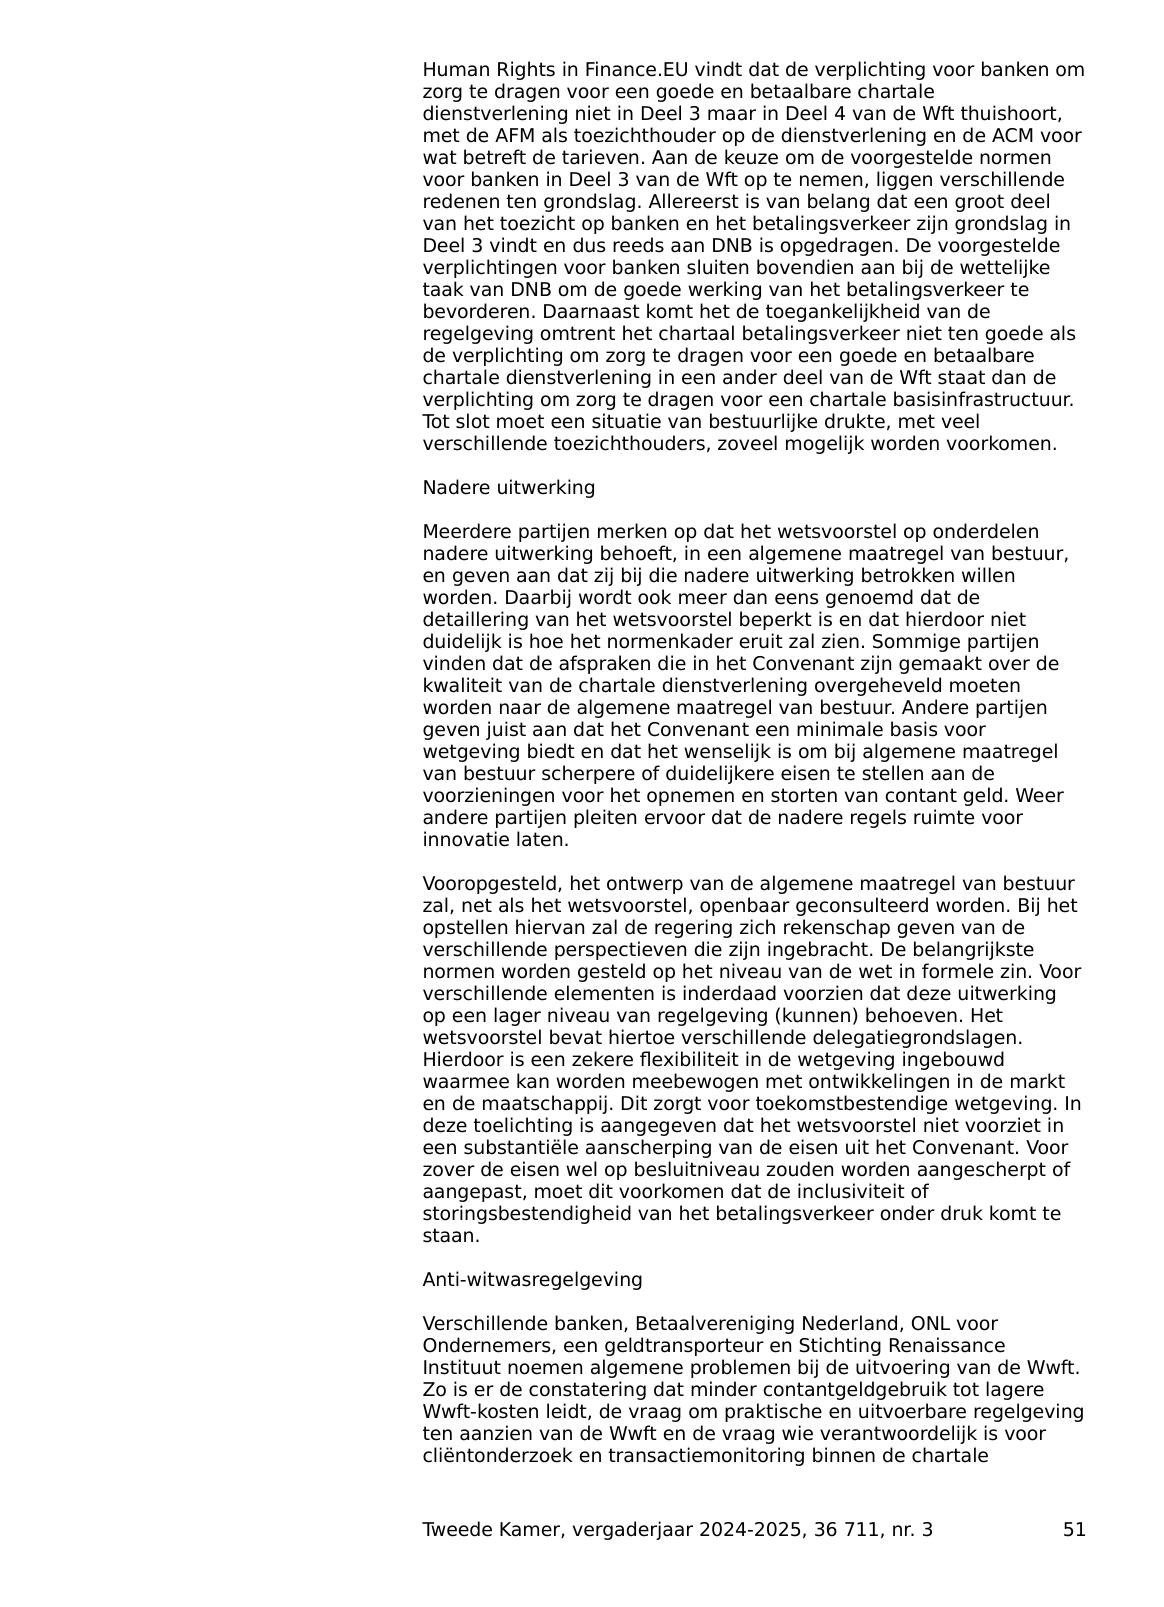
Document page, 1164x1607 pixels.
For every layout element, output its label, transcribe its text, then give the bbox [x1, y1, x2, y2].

text Meerdere partijen merken op dat het wetsvoorstel op onderdelen nadere uitwerking behoeft, in een algemene maatregel van bestuur, en geven aan dat zij bij die nadere uitwerking betrokken willen worden. Daarbij wordt ook meer dan eens genoemd dat de detaillering van het wetsvoorstel beperkt is en dat hierdoor niet duidelijk is hoe het normenkader eruit zal zien. Sommige partijen vinden dat de afspraken die in het Convenant zijn gemaakt over de kwaliteit van de chartale dienstverlening overgeheveld moeten worden naar de algemene maatregel van bestuur. Andere partijen geven juist aan dat het Convenant een minimale basis voor wetgeving biedt en dat het wenselijk is om bij algemene maatregel van bestuur scherpere of duidelijkere eisen te stellen aan de voorzieningen voor het opnemen en storten van contant geld. Weer andere partijen pleiten ervoor dat de nadere regels ruimte voor innovatie laten. [422, 521, 1087, 851]
subtitle Nadere uitwerking [422, 477, 1087, 499]
text Verschillende banken, Betaalvereniging Nederland, ONL voor Ondernemers, een geldtransporteur en Stichting Renaissance Instituut noemen algemene problemen bij de uitvoering van de Wwft. Zo is er de constatering dat minder contantgeldgebruik tot lagere Wwft-kosten leidt, de vraag om praktische en uitvoerbare regelgeving ten aanzien van de Wwft en de vraag wie verantwoordelijk is voor cliëntonderzoek en transactiemonitoring binnen de chartale [422, 1313, 1087, 1467]
text Human Rights in Finance.EU vindt dat de verplichting voor banken om zorg te dragen voor een goede en betaalbare chartale dienstverlening niet in Deel 3 maar in Deel 4 van de Wft thuishoort, met de AFM als toezichthouder op de dienstverlening en de ACM voor wat betreft de tarieven. Aan de keuze om de voorgestelde normen voor banken in Deel 3 van de Wft op te nemen, liggen verschillende redenen ten grondslag. Allereerst is van belang dat een groot deel van het toezicht op banken en het betalingsverkeer zijn grondslag in Deel 3 vindt en dus reeds aan DNB is opgedragen. De voorgestelde verplichtingen voor banken sluiten bovendien aan bij de wettelijke taak van DNB om de goede werking van het betalingsverkeer te bevorderen. Daarnaast komt het de toegankelijkheid van de regelgeving omtrent het chartaal betalingsverkeer niet ten goede als de verplichting om zorg te dragen voor een goede en betaalbare chartale dienstverlening in een ander deel van de Wft staat dan de verplichting om zorg te dragen voor een chartale basisinfrastructuur. Tot slot moet een situatie van bestuurlijke drukte, met veel verschillende toezichthouders, zoveel mogelijk worden voorkomen. [422, 59, 1087, 455]
text Vooropgesteld, het ontwerp van de algemene maatregel van bestuur zal, net als het wetsvoorstel, openbaar geconsulteerd worden. Bij het opstellen hiervan zal de regering zich rekenschap geven van de verschillende perspectieven die zijn ingebracht. De belangrijkste normen worden gesteld op het niveau van de wet in formele zin. Voor verschillende elementen is inderdaad voorzien dat deze uitwerking op een lager niveau van regelgeving (kunnen) behoeven. Het wetsvoorstel bevat hiertoe verschillende delegatiegrondslagen. Hierdoor is een zekere flexibiliteit in de wetgeving ingebouwd waarmee kan worden meebewogen met ontwikkelingen in de markt en de maatschappij. Dit zorgt voor toekomstbestendige wetgeving. In deze toelichting is aangegeven dat het wetsvoorstel niet voorziet in een substantiële aanscherping van de eisen uit het Convenant. Voor zover de eisen wel op besluitniveau zouden worden aangescherpt of aangepast, moet dit voorkomen dat de inclusiviteit of storingsbestendigheid van het betalingsverkeer onder druk komt te staan. [422, 873, 1087, 1247]
subtitle Anti-witwasregelgeving [422, 1269, 1087, 1291]
